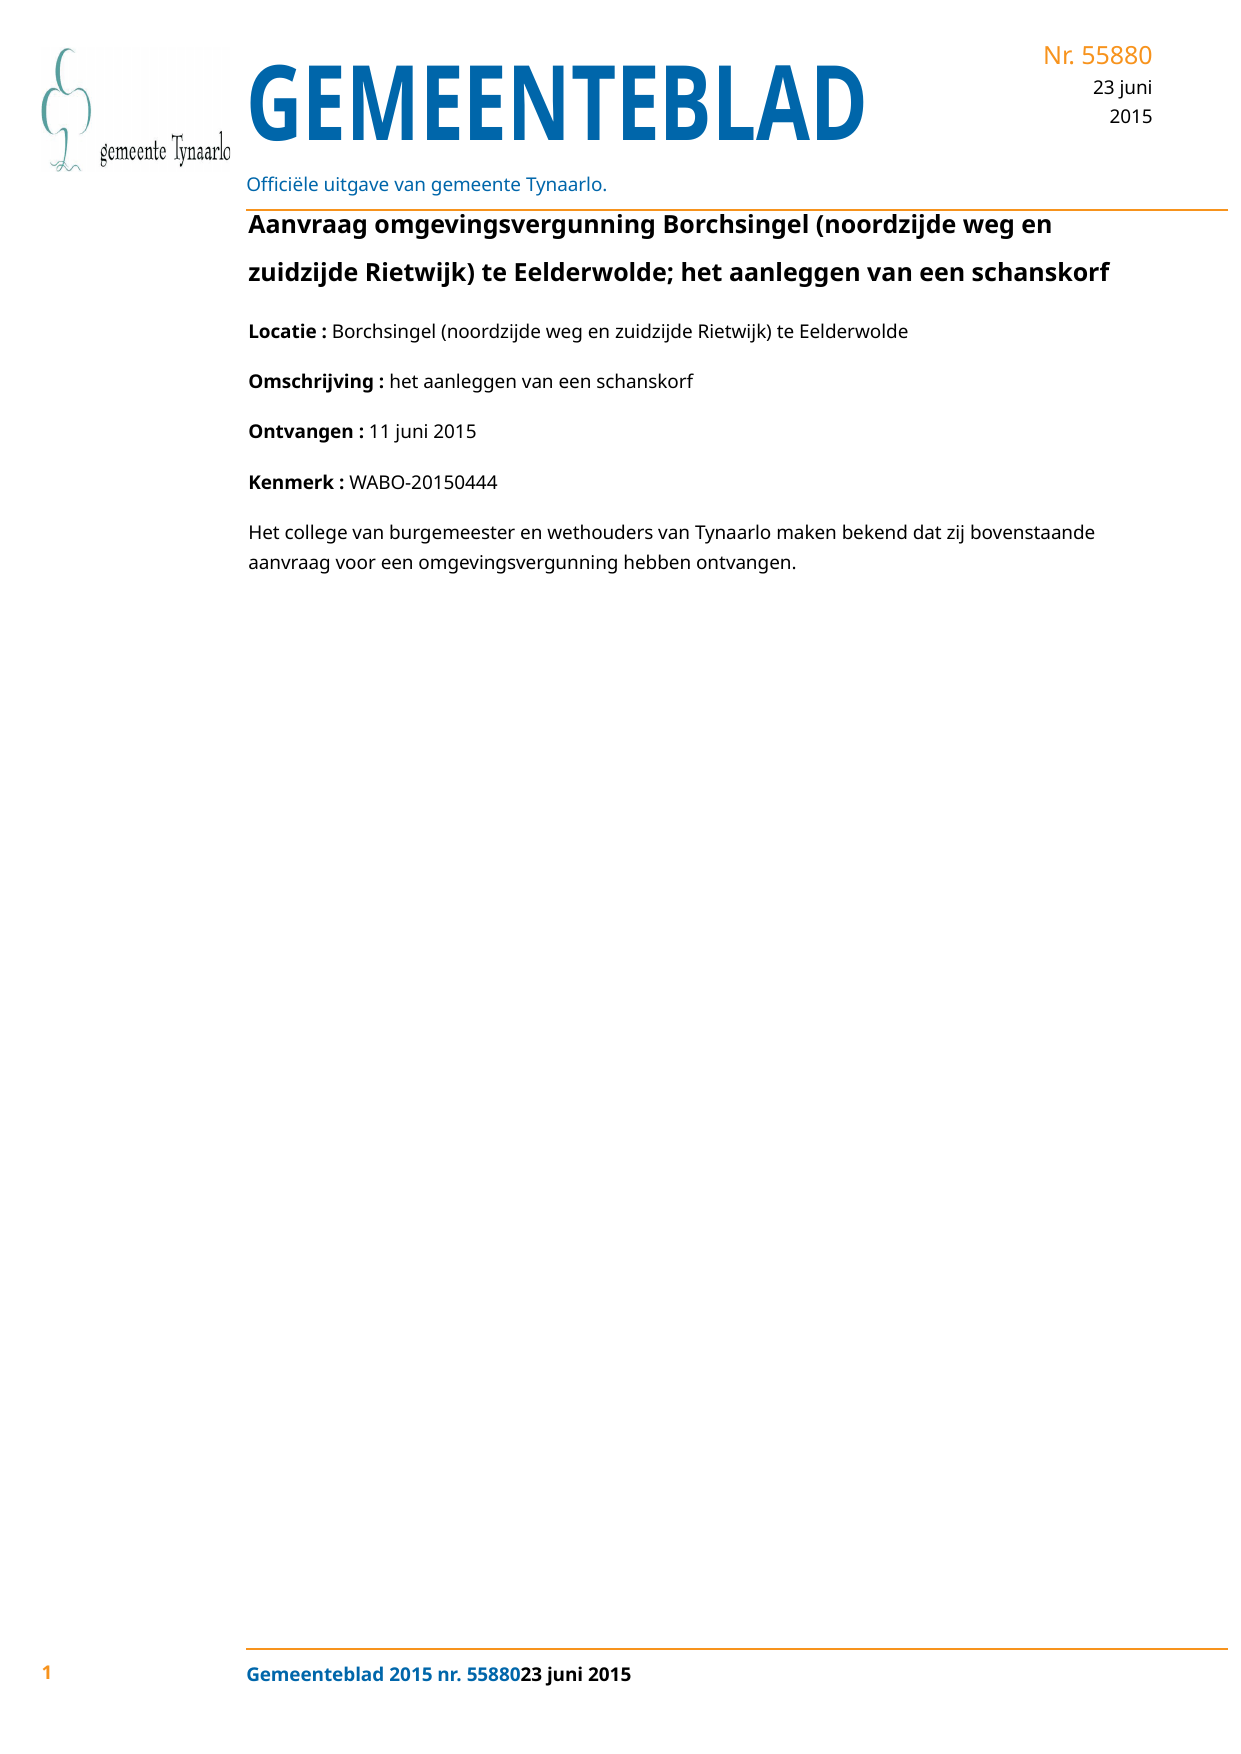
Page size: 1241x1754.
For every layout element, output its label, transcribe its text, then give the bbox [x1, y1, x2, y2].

picture [41, 47, 231, 172]
text Het college van burgemeester en wethouders van Tynaarlo maken bekend dat zij bovenstaande aanvraag voor een omgevingsvergunning hebben ontvangen. [248, 519, 1152, 575]
text Ontvangen : 11 juni 2015 [248, 419, 1152, 444]
text Omschrijving : het aanleggen van een schanskorf [248, 368, 1152, 394]
text Locatie : Borchsingel (noordzijde weg en zuidzijde Rietwijk) te Eelderwolde [248, 318, 1152, 344]
text Aanvraag omgevingsvergunning Borchsingel (noordzijde weg en zuidzijde Rietwijk) te Eelderwolde; het aanleggen van een schanskorf [248, 211, 1152, 288]
text Kenmerk : WABO-20150444 [248, 469, 1152, 495]
